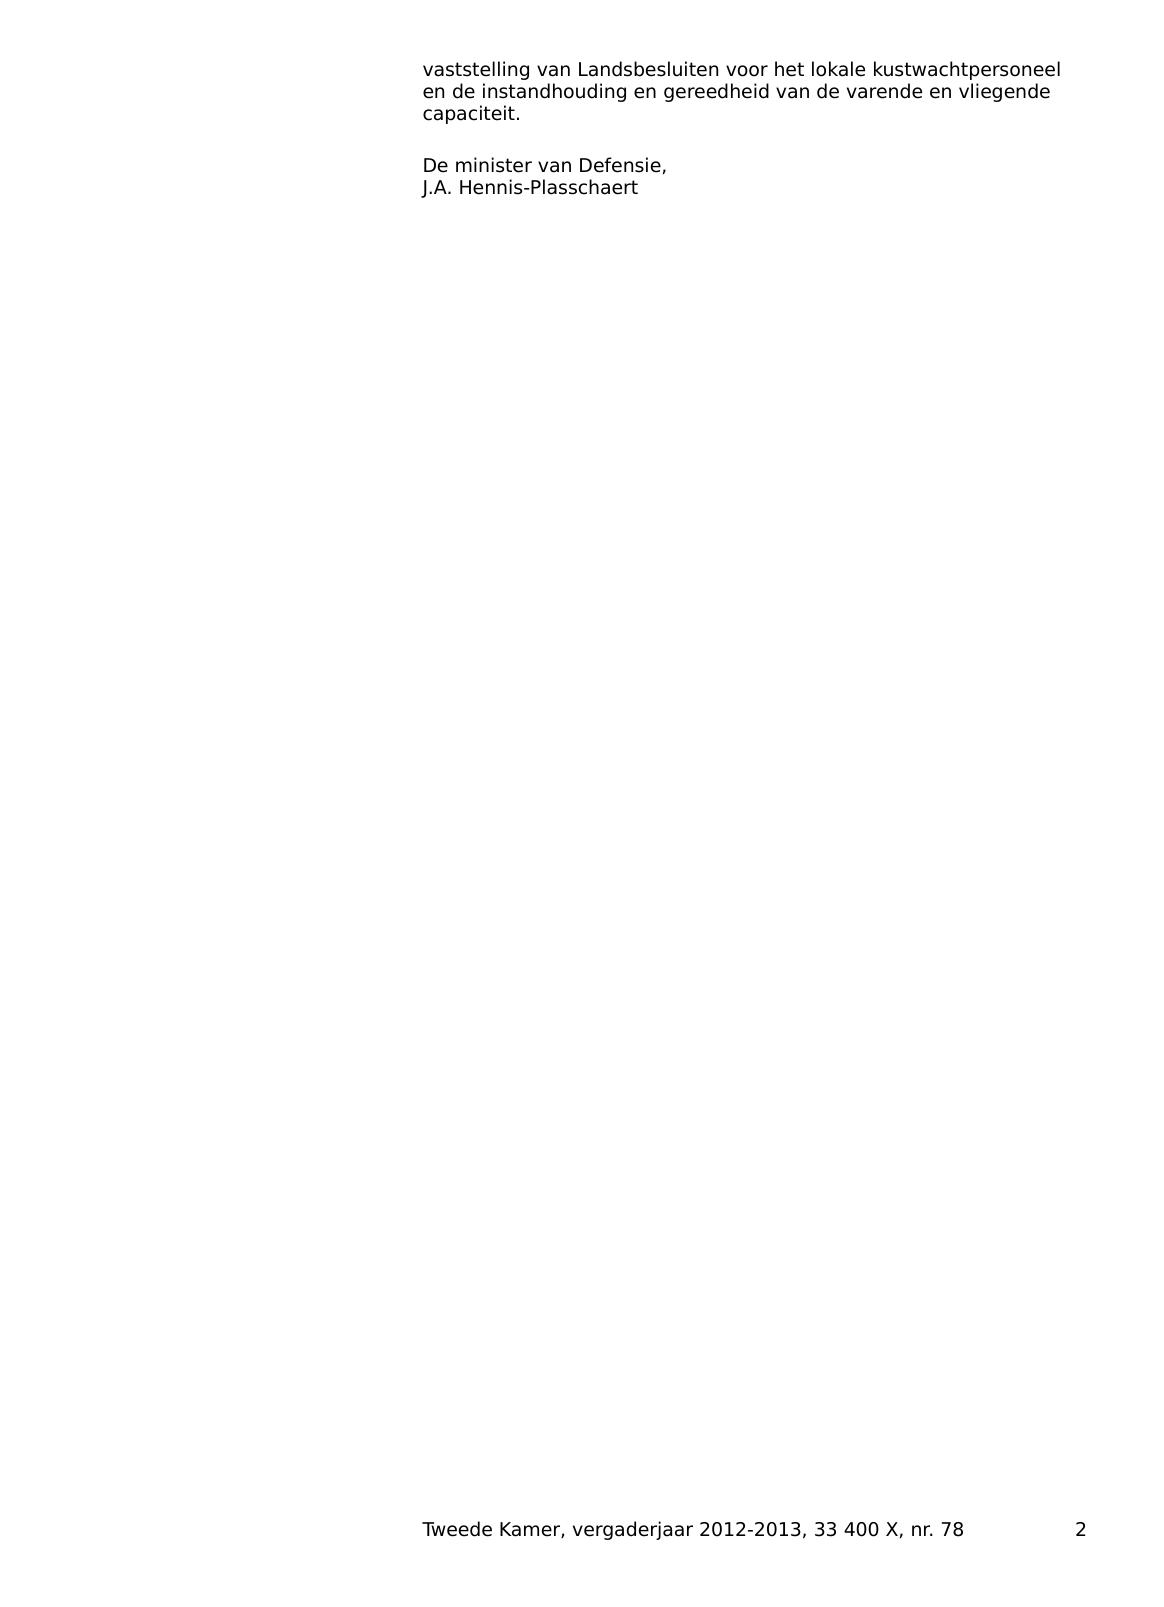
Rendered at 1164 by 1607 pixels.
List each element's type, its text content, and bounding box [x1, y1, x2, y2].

text De minister van Defensie, J.A. Hennis-Plasschaert [422, 155, 1087, 199]
text vaststelling van Landsbesluiten voor het lokale kustwachtpersoneel en de instandhouding en gereedheid van de varende en vliegende capaciteit. [422, 59, 1087, 125]
